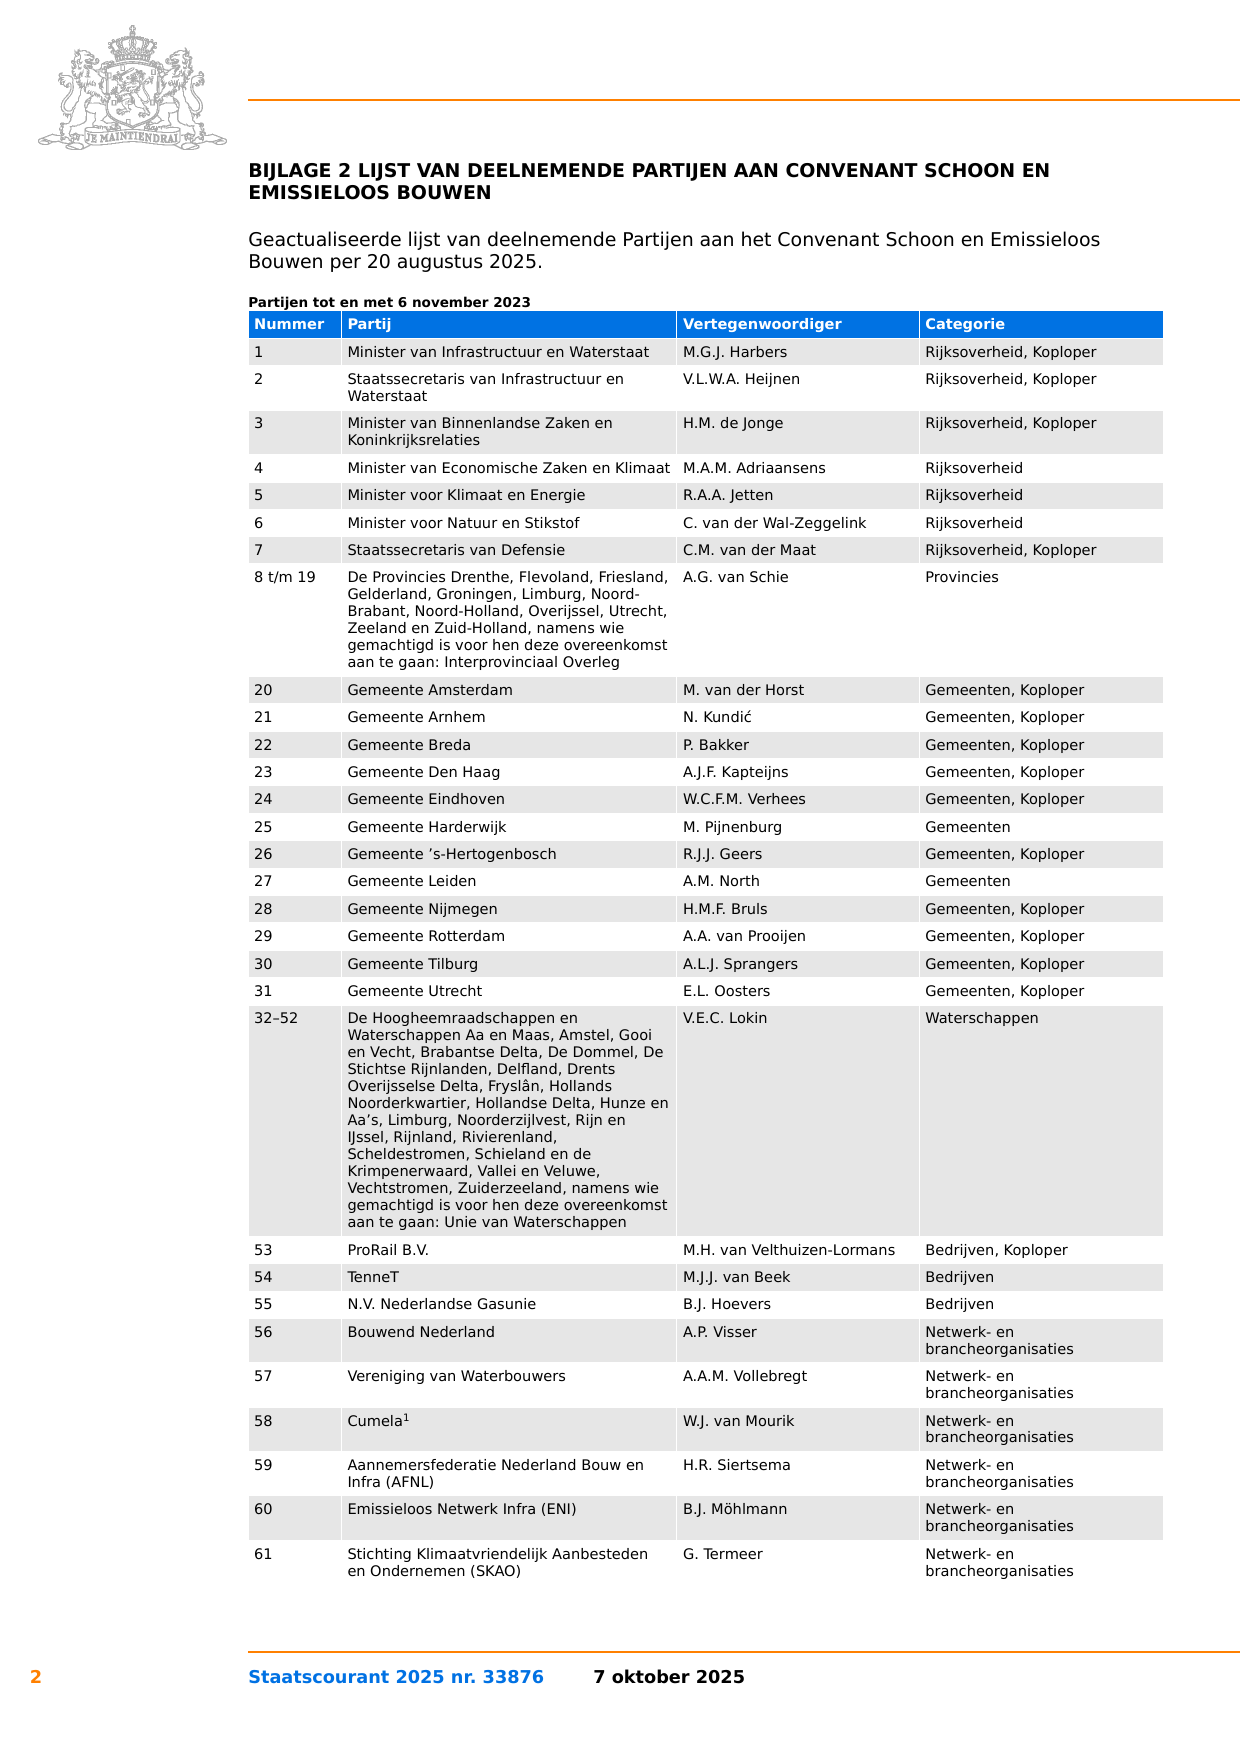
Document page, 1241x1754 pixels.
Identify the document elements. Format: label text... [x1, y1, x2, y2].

table_cell 24 [249, 786, 341, 813]
table_cell Gemeente Amsterdam [342, 677, 676, 703]
table_cell Gemeenten, Koploper [920, 786, 1163, 813]
table_cell ProRail B.V. [342, 1237, 676, 1263]
table_cell 31 [249, 978, 341, 1004]
table_cell Gemeenten, Koploper [920, 978, 1163, 1004]
table_cell M.J.J. van Beek [677, 1264, 919, 1291]
table_cell Rijksoverheid, Koploper [920, 366, 1163, 409]
table_cell 28 [249, 896, 341, 922]
table_cell Partij [342, 311, 676, 338]
table_cell Gemeenten [920, 869, 1163, 895]
table_cell Gemeente Tilburg [342, 951, 676, 977]
table_cell 20 [249, 677, 341, 703]
table_cell Bouwend Nederland [342, 1319, 676, 1362]
table_cell Rijksoverheid, Koploper [920, 339, 1163, 365]
table_cell Netwerk- en brancheorganisaties [920, 1496, 1163, 1540]
table_cell Gemeenten [920, 814, 1163, 840]
table_cell 25 [249, 814, 341, 840]
table_cell 1 [249, 339, 341, 365]
table_cell M.A.M. Adriaansens [677, 455, 919, 481]
table_cell N. Kundić [677, 704, 919, 731]
table_cell 2 [249, 366, 341, 409]
table_cell 27 [249, 869, 341, 895]
table_cell Nummer [249, 311, 341, 338]
table_cell Gemeenten, Koploper [920, 759, 1163, 785]
table_cell R.J.J. Geers [677, 841, 919, 868]
table_cell 26 [249, 841, 341, 868]
table_cell M. van der Horst [677, 677, 919, 703]
table_cell 5 [249, 483, 341, 509]
table_cell 3 [249, 411, 341, 454]
text Geactualiseerde lijst van deelnemende Partijen aan het Convenant Schoon en Emissieloos Bouwen per 20 augustus 2025. [248, 229, 1163, 273]
table_cell W.J. van Mourik [677, 1408, 919, 1451]
table_cell Gemeenten, Koploper [920, 896, 1163, 922]
table_cell A.G. van Schie [677, 565, 919, 676]
table_cell H.M.F. Bruls [677, 896, 919, 922]
table_cell C.M. van der Maat [677, 537, 919, 563]
table_cell Bedrijven [920, 1264, 1163, 1291]
table_cell 58 [249, 1408, 341, 1451]
table_cell 29 [249, 924, 341, 950]
table_cell B.J. Möhlmann [677, 1496, 919, 1540]
table_cell Gemeenten, Koploper [920, 677, 1163, 703]
table_cell Staatssecretaris van Infrastructuur en Waterstaat [342, 366, 676, 409]
table_cell Netwerk- en brancheorganisaties [920, 1541, 1163, 1584]
table_cell Gemeente Breda [342, 732, 676, 758]
table_cell Rijksoverheid [920, 455, 1163, 481]
table_cell 55 [249, 1292, 341, 1318]
table_cell Gemeenten, Koploper [920, 951, 1163, 977]
table_cell N.V. Nederlandse Gasunie [342, 1292, 676, 1318]
table_cell V.E.C. Lokin [677, 1006, 919, 1236]
table_cell 60 [249, 1496, 341, 1540]
table_cell Gemeente Eindhoven [342, 786, 676, 813]
table_cell V.L.W.A. Heijnen [677, 366, 919, 409]
table_cell Aannemersfederatie Nederland Bouw en Infra (AFNL) [342, 1452, 676, 1495]
table_cell M.H. van Velthuizen-Lormans [677, 1237, 919, 1263]
table_cell 57 [249, 1363, 341, 1407]
table_cell Vereniging van Waterbouwers [342, 1363, 676, 1407]
table_cell Gemeenten, Koploper [920, 704, 1163, 731]
table_cell Minister voor Natuur en Stikstof [342, 510, 676, 536]
table_cell Waterschappen [920, 1006, 1163, 1236]
table_cell E.L. Oosters [677, 978, 919, 1004]
table_cell Gemeente ’s-Hertogenbosch [342, 841, 676, 868]
table_cell Cumela1 [342, 1408, 676, 1451]
table_cell Bedrijven, Koploper [920, 1237, 1163, 1263]
table_cell 32–52 [249, 1006, 341, 1236]
table_cell 53 [249, 1237, 341, 1263]
table_cell Emissieloos Netwerk Infra (ENI) [342, 1496, 676, 1540]
table_cell Netwerk- en brancheorganisaties [920, 1408, 1163, 1451]
table_cell Gemeente Nijmegen [342, 896, 676, 922]
table_cell Minister voor Klimaat en Energie [342, 483, 676, 509]
table_cell H.M. de Jonge [677, 411, 919, 454]
table_cell Minister van Infrastructuur en Waterstaat [342, 339, 676, 365]
table_cell Gemeente Den Haag [342, 759, 676, 785]
table_cell Vertegenwoordiger [677, 311, 919, 338]
table_cell C. van der Wal-Zeggelink [677, 510, 919, 536]
table_cell R.A.A. Jetten [677, 483, 919, 509]
table_cell Rijksoverheid [920, 510, 1163, 536]
table_cell Netwerk- en brancheorganisaties [920, 1452, 1163, 1495]
table_cell Rijksoverheid, Koploper [920, 411, 1163, 454]
table_cell M. Pijnenburg [677, 814, 919, 840]
table_cell 7 [249, 537, 341, 563]
table_cell Categorie [920, 311, 1163, 338]
table_cell Gemeenten, Koploper [920, 732, 1163, 758]
table_cell 8 t/m 19 [249, 565, 341, 676]
table_cell 21 [249, 704, 341, 731]
table_cell Netwerk- en brancheorganisaties [920, 1363, 1163, 1407]
table_cell 30 [249, 951, 341, 977]
table_cell 6 [249, 510, 341, 536]
table_cell H.R. Siertsema [677, 1452, 919, 1495]
table_cell 59 [249, 1452, 341, 1495]
table_cell B.J. Hoevers [677, 1292, 919, 1318]
table_cell Gemeenten, Koploper [920, 924, 1163, 950]
table_cell A.L.J. Sprangers [677, 951, 919, 977]
table_cell De Hoogheemraadschappen en Waterschappen Aa en Maas, Amstel, Gooi en Vecht, Brabantse Delta, De Dommel, De Stichtse Rijnlanden, Delfland, Drents Overijsselse Delta, Fryslân, Hollands Noorderkwartier, Hollandse Delta, Hunze en Aa’s, Limburg, Noorderzijlvest, Rijn en IJssel, Rijnland, Rivierenland, Scheldestromen, Schieland en de Krimpenerwaard, Vallei en Veluwe, Vechtstromen, Zuiderzeeland, namens wie gemachtigd is voor hen deze overeenkomst aan te gaan: Unie van Waterschappen [342, 1006, 676, 1236]
table_cell De Provincies Drenthe, Flevoland, Friesland, Gelderland, Groningen, Limburg, Noord-Brabant, Noord-Holland, Overijssel, Utrecht, Zeeland en Zuid-Holland, namens wie gemachtigd is voor hen deze overeenkomst aan te gaan: Interprovinciaal Overleg [342, 565, 676, 676]
table_cell 61 [249, 1541, 341, 1584]
table_cell Rijksoverheid, Koploper [920, 537, 1163, 563]
table_cell W.C.F.M. Verhees [677, 786, 919, 813]
table_cell 4 [249, 455, 341, 481]
table_cell Netwerk- en brancheorganisaties [920, 1319, 1163, 1362]
table_cell A.A.M. Vollebregt [677, 1363, 919, 1407]
table_cell Staatssecretaris van Defensie [342, 537, 676, 563]
table_cell 23 [249, 759, 341, 785]
table_header Partijen tot en met 6 november 2023 [248, 295, 1163, 310]
table_cell Provincies [920, 565, 1163, 676]
table_cell 54 [249, 1264, 341, 1291]
table_cell Minister van Binnenlandse Zaken en Koninkrijksrelaties [342, 411, 676, 454]
table_cell Gemeente Harderwijk [342, 814, 676, 840]
table_cell Gemeente Utrecht [342, 978, 676, 1004]
table_cell Stichting Klimaatvriendelijk Aanbesteden en Ondernemen (SKAO) [342, 1541, 676, 1584]
table_cell Bedrijven [920, 1292, 1163, 1318]
table_cell 22 [249, 732, 341, 758]
table_cell Minister van Economische Zaken en Klimaat [342, 455, 676, 481]
table_cell Gemeenten, Koploper [920, 841, 1163, 868]
table_cell Gemeente Arnhem [342, 704, 676, 731]
table_cell A.P. Visser [677, 1319, 919, 1362]
picture [38, 25, 227, 150]
table_cell A.M. North [677, 869, 919, 895]
table_cell A.A. van Prooijen [677, 924, 919, 950]
subtitle BIJLAGE 2 LIJST VAN DEELNEMENDE PARTIJEN AAN CONVENANT SCHOON EN EMISSIELOOS BOUWEN [248, 160, 1163, 204]
table_cell Gemeente Leiden [342, 869, 676, 895]
table_cell A.J.F. Kapteijns [677, 759, 919, 785]
table_cell M.G.J. Harbers [677, 339, 919, 365]
table_cell P. Bakker [677, 732, 919, 758]
table_cell Rijksoverheid [920, 483, 1163, 509]
table_cell Gemeente Rotterdam [342, 924, 676, 950]
table_cell G. Termeer [677, 1541, 919, 1584]
table_cell 56 [249, 1319, 341, 1362]
table_cell TenneT [342, 1264, 676, 1291]
